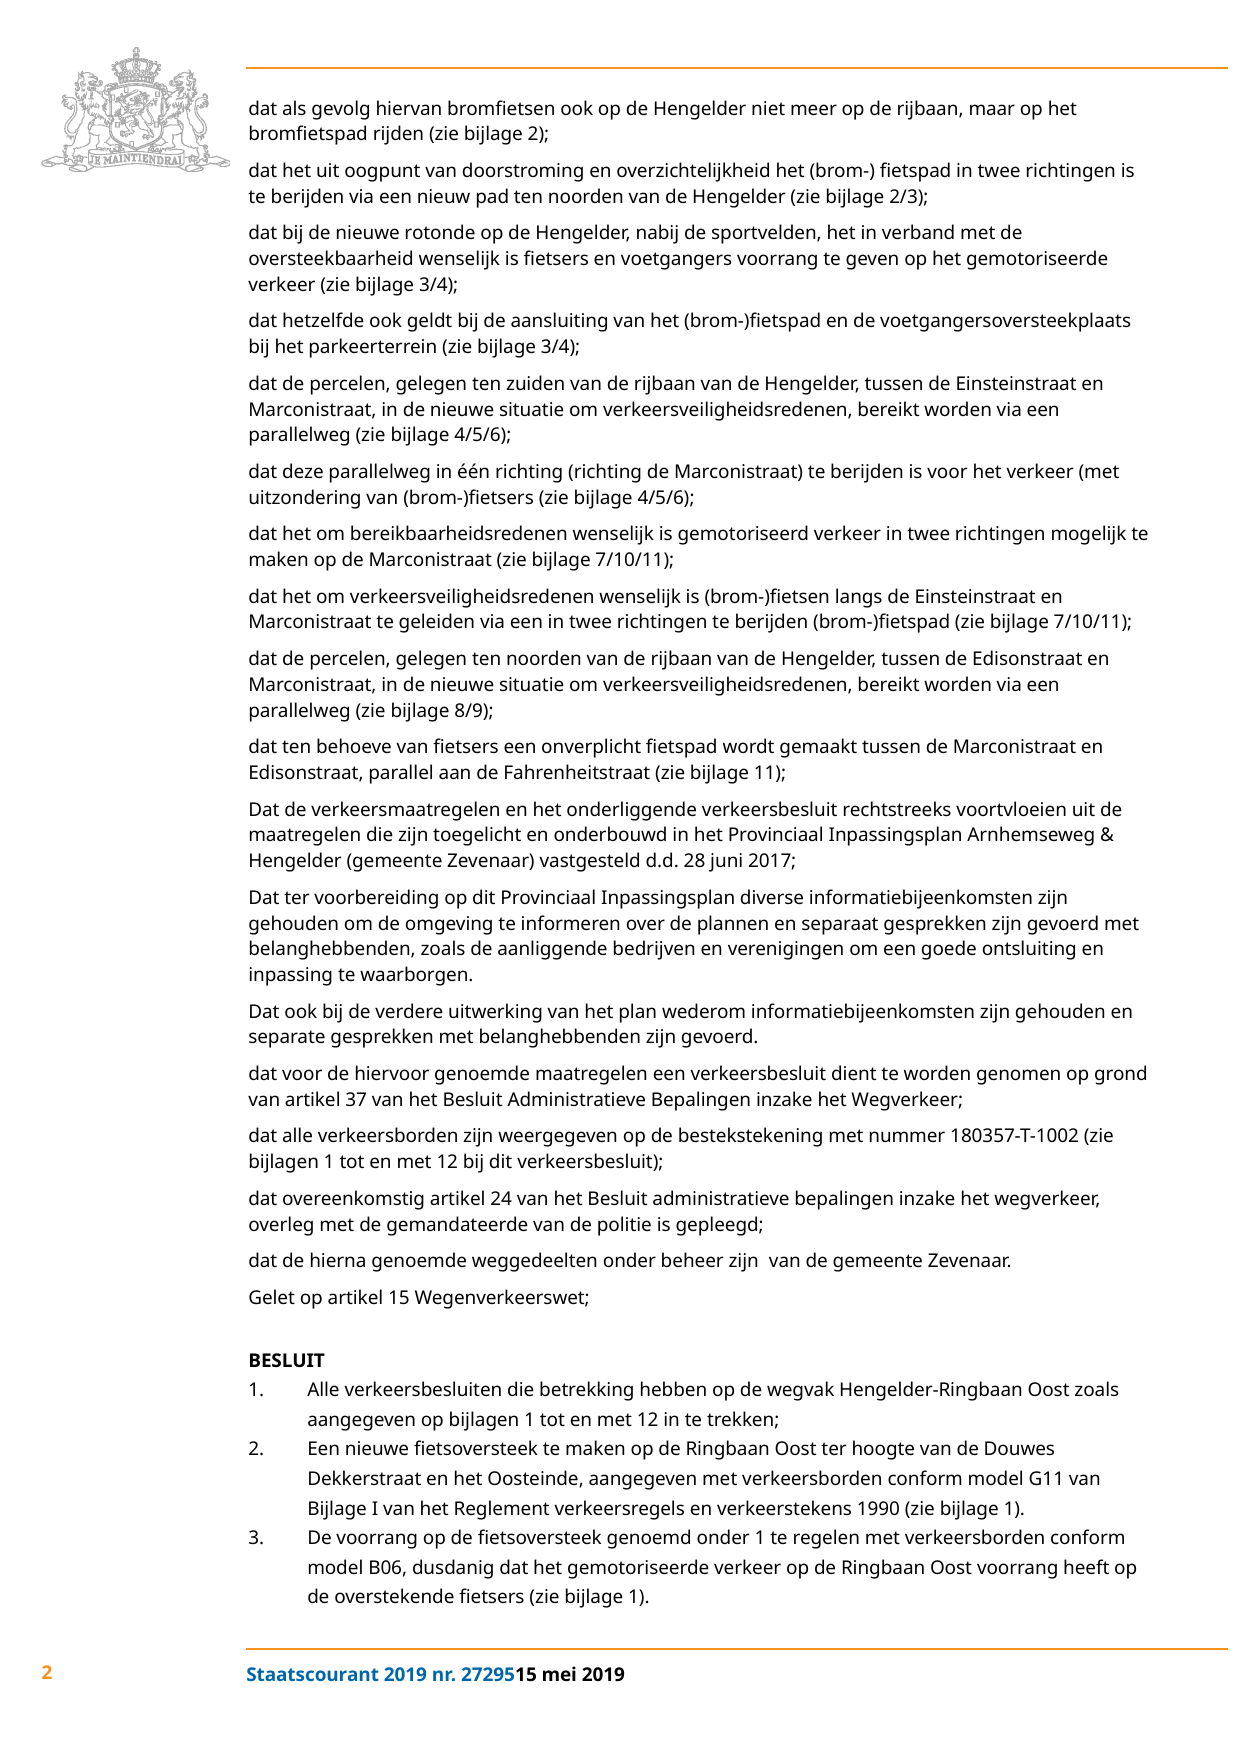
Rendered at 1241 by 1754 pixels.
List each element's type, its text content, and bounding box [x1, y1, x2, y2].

text dat het uit oogpunt van doorstroming en overzichtelijkheid het (brom-) fietspad in twee richtingen is te berijden via een nieuw pad ten noorden van de Hengelder (zie bijlage 2/3); [248, 157, 1152, 209]
text dat het om bereikbaarheidsredenen wenselijk is gemotoriseerd verkeer in twee richtingen mogelijk te maken op de Marconistraat (zie bijlage 7/10/11); [248, 521, 1152, 572]
text dat de percelen, gelegen ten noorden van de rijbaan van de Hengelder, tussen de Edisonstraat en Marconistraat, in de nieuwe situatie om verkeersveiligheidsredenen, bereikt worden via een parallelweg (zie bijlage 8/9); [248, 645, 1152, 723]
text dat de hierna genoemde weggedeelten onder beheer zijn van de gemeente Zevenaar. [248, 1247, 1152, 1273]
text Dat ter voorbereiding op dit Provinciaal Inpassingsplan diverse informatiebijeenkomsten zijn gehouden om de omgeving te informeren over de plannen en separaat gesprekken zijn gevoerd met belanghebbenden, zoals de aanliggende bedrijven en verenigingen om een goede ontsluiting en inpassing te waarborgen. [248, 884, 1152, 987]
picture [41, 47, 231, 172]
text dat alle verkeersborden zijn weergegeven op de bestekstekening met nummer 180357-T-1002 (zie bijlagen 1 tot en met 12 bij dit verkeersbesluit); [248, 1123, 1152, 1174]
text dat als gevolg hiervan bromfietsen ook op de Hengelder niet meer op de rijbaan, maar op het bromfietspad rijden (zie bijlage 2); [248, 95, 1152, 146]
list Alle verkeersbesluiten die betrekking hebben op de wegvak Hengelder-Ringbaan Oost zoals aangegeven op bijlagen 1 tot en met 12 in te trekken; [248, 1376, 1152, 1432]
text dat de percelen, gelegen ten zuiden van de rijbaan van de Hengelder, tussen de Einsteinstraat en Marconistraat, in de nieuwe situatie om verkeersveiligheidsredenen, bereikt worden via een parallelweg (zie bijlage 4/5/6); [248, 370, 1152, 447]
text Dat de verkeersmaatregelen en het onderliggende verkeersbesluit rechtstreeks voortvloeien uit de maatregelen die zijn toegelicht en onderbouwd in het Provinciaal Inpassingsplan Arnhemseweg & Hengelder (gemeente Zevenaar) vastgesteld d.d. 28 juni 2017; [248, 796, 1152, 873]
text dat hetzelfde ook geldt bij de aansluiting van het (brom-)fietspad en de voetgangersoversteekplaats bij het parkeerterrein (zie bijlage 3/4); [248, 308, 1152, 359]
text dat deze parallelweg in één richting (richting de Marconistraat) te berijden is voor het verkeer (met uitzondering van (brom-)fietsers (zie bijlage 4/5/6); [248, 458, 1152, 510]
text dat ten behoeve van fietsers een onverplicht fietspad wordt gemaakt tussen de Marconistraat en Edisonstraat, parallel aan de Fahrenheitstraat (zie bijlage 11); [248, 733, 1152, 785]
list Een nieuwe fietsoversteek te maken op de Ringbaan Oost ter hoogte van de Douwes Dekkerstraat en het Oosteinde, aangegeven met verkeersborden conform model G11 van Bijlage I van het Reglement verkeersregels en verkeerstekens 1990 (zie bijlage 1). [248, 1436, 1152, 1521]
text Gelet op artikel 15 Wegenverkeerswet; [248, 1284, 1152, 1310]
text dat bij de nieuwe rotonde op de Hengelder, nabij de sportvelden, het in verband met de oversteekbaarheid wenselijk is fietsers en voetgangers voorrang te geven op het gemotoriseerde verkeer (zie bijlage 3/4); [248, 219, 1152, 297]
text dat voor de hiervoor genoemde maatregelen een verkeersbesluit dient te worden genomen op grond van artikel 37 van het Besluit Administratieve Bepalingen inzake het Wegverkeer; [248, 1060, 1152, 1112]
text BESLUIT [248, 1347, 1152, 1373]
text Dat ook bij de verdere uitwerking van het plan wederom informatiebijeenkomsten zijn gehouden en separate gesprekken met belanghebbenden zijn gevoerd. [248, 998, 1152, 1049]
text dat het om verkeersveiligheidsredenen wenselijk is (brom-)fietsen langs de Einsteinstraat en Marconistraat te geleiden via een in twee richtingen te berijden (brom-)fietspad (zie bijlage 7/10/11); [248, 583, 1152, 634]
text dat overeenkomstig artikel 24 van het Besluit administratieve bepalingen inzake het wegverkeer, overleg met de gemandateerde van de politie is gepleegd; [248, 1185, 1152, 1237]
list De voorrang op de fietsoversteek genoemd onder 1 te regelen met verkeersborden conform model B06, dusdanig dat het gemotoriseerde verkeer op de Ringbaan Oost voorrang heeft op de overstekende fietsers (zie bijlage 1). [248, 1524, 1152, 1609]
